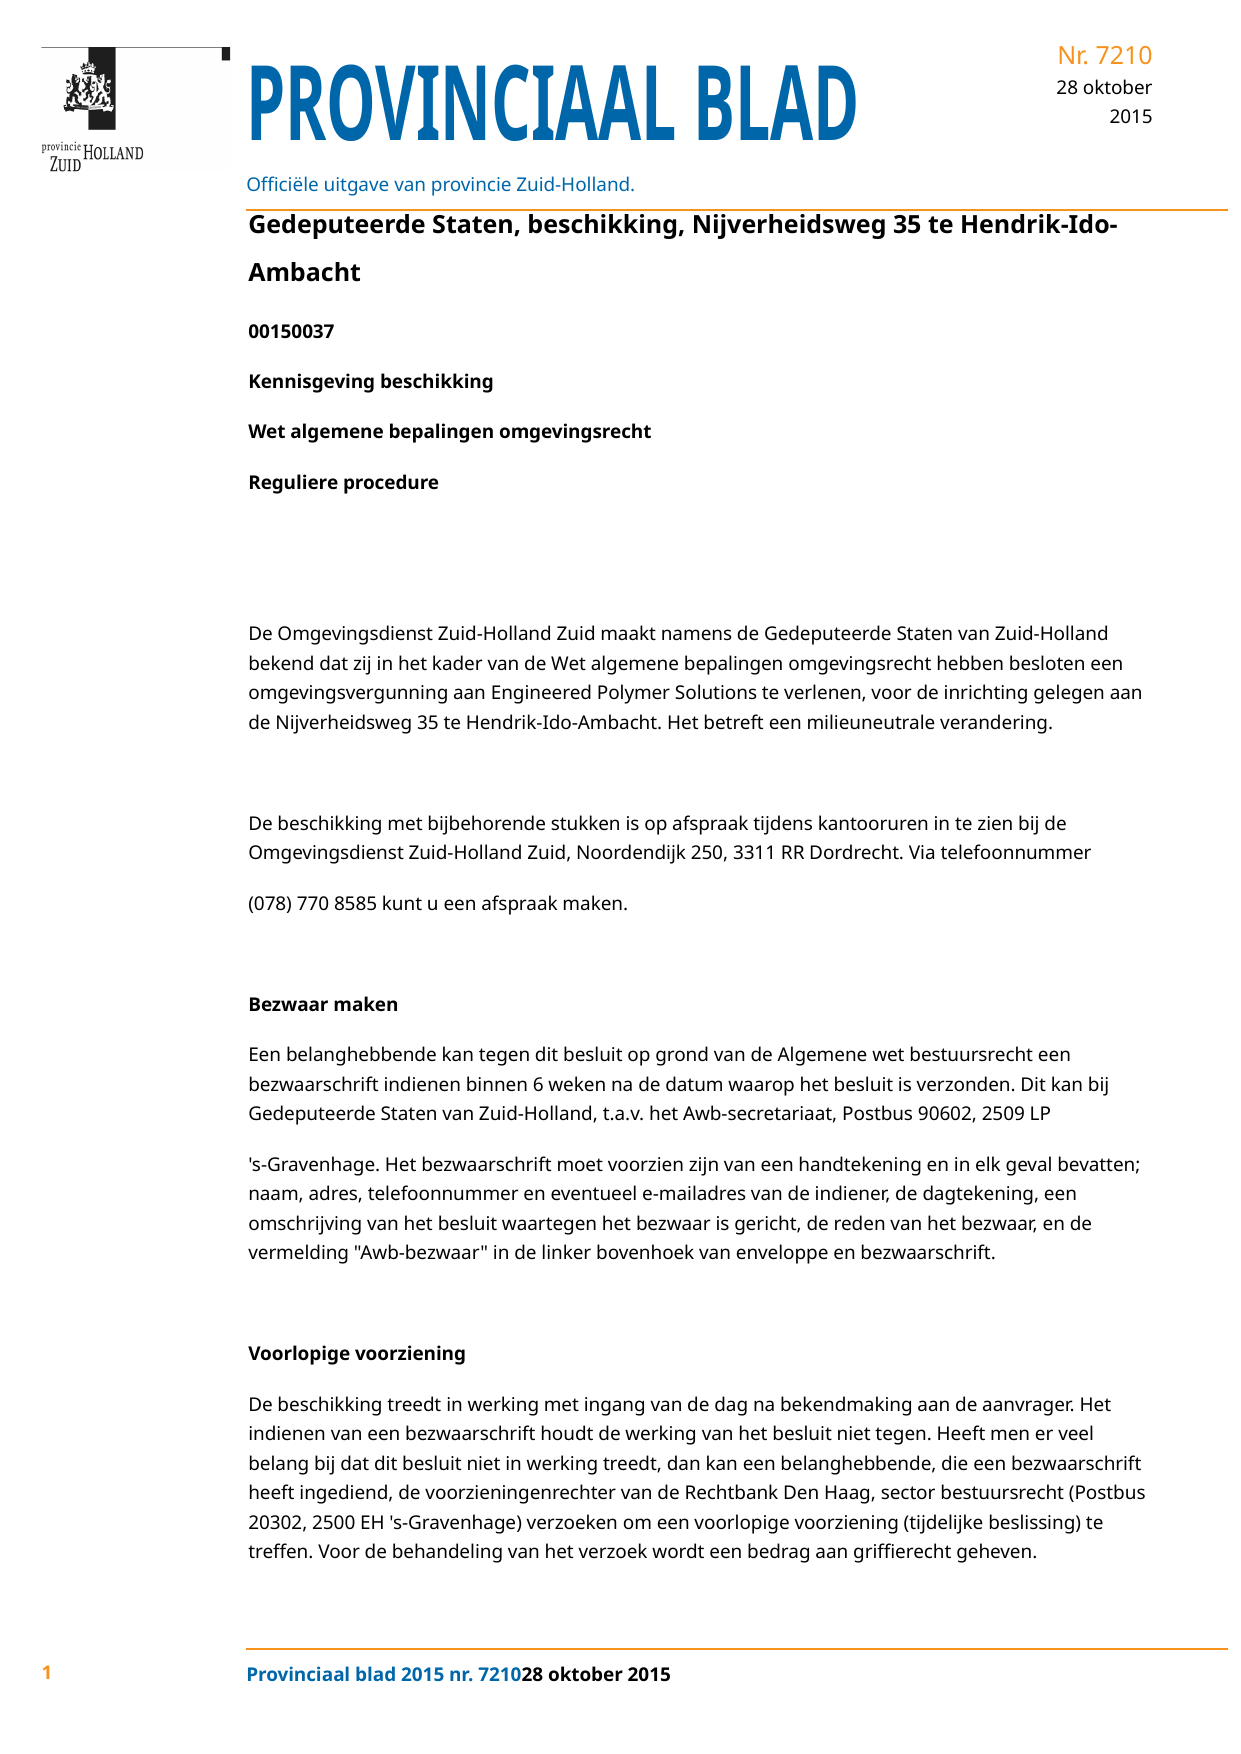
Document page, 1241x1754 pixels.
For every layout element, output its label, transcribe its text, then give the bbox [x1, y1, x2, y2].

text De beschikking treedt in werking met ingang van de dag na bekendmaking aan de aanvrager. Het indienen van een bezwaarschrift houdt de werking van het besluit niet tegen. Heeft men er veel belang bij dat dit besluit niet in werking treedt, dan kan een belanghebbende, die een bezwaarschrift heeft ingediend, de voorzieningenrechter van de Rechtbank Den Haag, sector bestuursrecht (Postbus 20302, 2500 EH 's-Gravenhage) verzoeken om een voorlopige voorziening (tijdelijke beslissing) te treffen. Voor de behandeling van het verzoek wordt een bedrag aan griffierecht geheven. [248, 1391, 1152, 1564]
text Kennisgeving beschikking [248, 368, 1152, 394]
text Wet algemene bepalingen omgevingsrecht [248, 419, 1152, 444]
text De beschikking met bijbehorende stukken is op afspraak tijdens kantooruren in te zien bij de Omgevingsdienst Zuid-Holland Zuid, Noordendijk 250, 3311 RR Dordrecht. Via telefoonnummer [248, 810, 1152, 865]
text 's-Gravenhage. Het bezwaarschrift moet voorzien zijn van een handtekening en in elk geval bevatten; naam, adres, telefoonnummer en eventueel e-mailadres van de indiener, de dagtekening, een omschrijving van het besluit waartegen het bezwaar is gericht, de reden van het bezwaar, en de vermelding "Awb-bezwaar" in de linker bovenhoek van enveloppe en bezwaarschrift. [248, 1151, 1152, 1265]
picture [41, 47, 231, 172]
text Gedeputeerde Staten, beschikking, Nijverheidsweg 35 te Hendrik-Ido-Ambacht [248, 211, 1152, 288]
text Een belanghebbende kan tegen dit besluit op grond van de Algemene wet bestuursrecht een bezwaarschrift indienen binnen 6 weken na de datum waarop het besluit is verzonden. Dit kan bij Gedeputeerde Staten van Zuid-Holland, t.a.v. het Awb-secretariaat, Postbus 90602, 2509 LP [248, 1041, 1152, 1126]
text Voorlopige voorziening [248, 1340, 1152, 1366]
text Reguliere procedure [248, 469, 1152, 495]
text Bezwaar maken [248, 991, 1152, 1017]
text 00150037 [248, 318, 1152, 344]
text De Omgevingsdienst Zuid-Holland Zuid maakt namens de Gedeputeerde Staten van Zuid-Holland bekend dat zij in het kader van de Wet algemene bepalingen omgevingsrecht hebben besloten een omgevingsvergunning aan Engineered Polymer Solutions te verlenen, voor de inrichting gelegen aan de Nijverheidsweg 35 te Hendrik-Ido-Ambacht. Het betreft een milieuneutrale verandering. [248, 620, 1152, 735]
text (078) 770 8585 kunt u een afspraak maken. [248, 890, 1152, 916]
